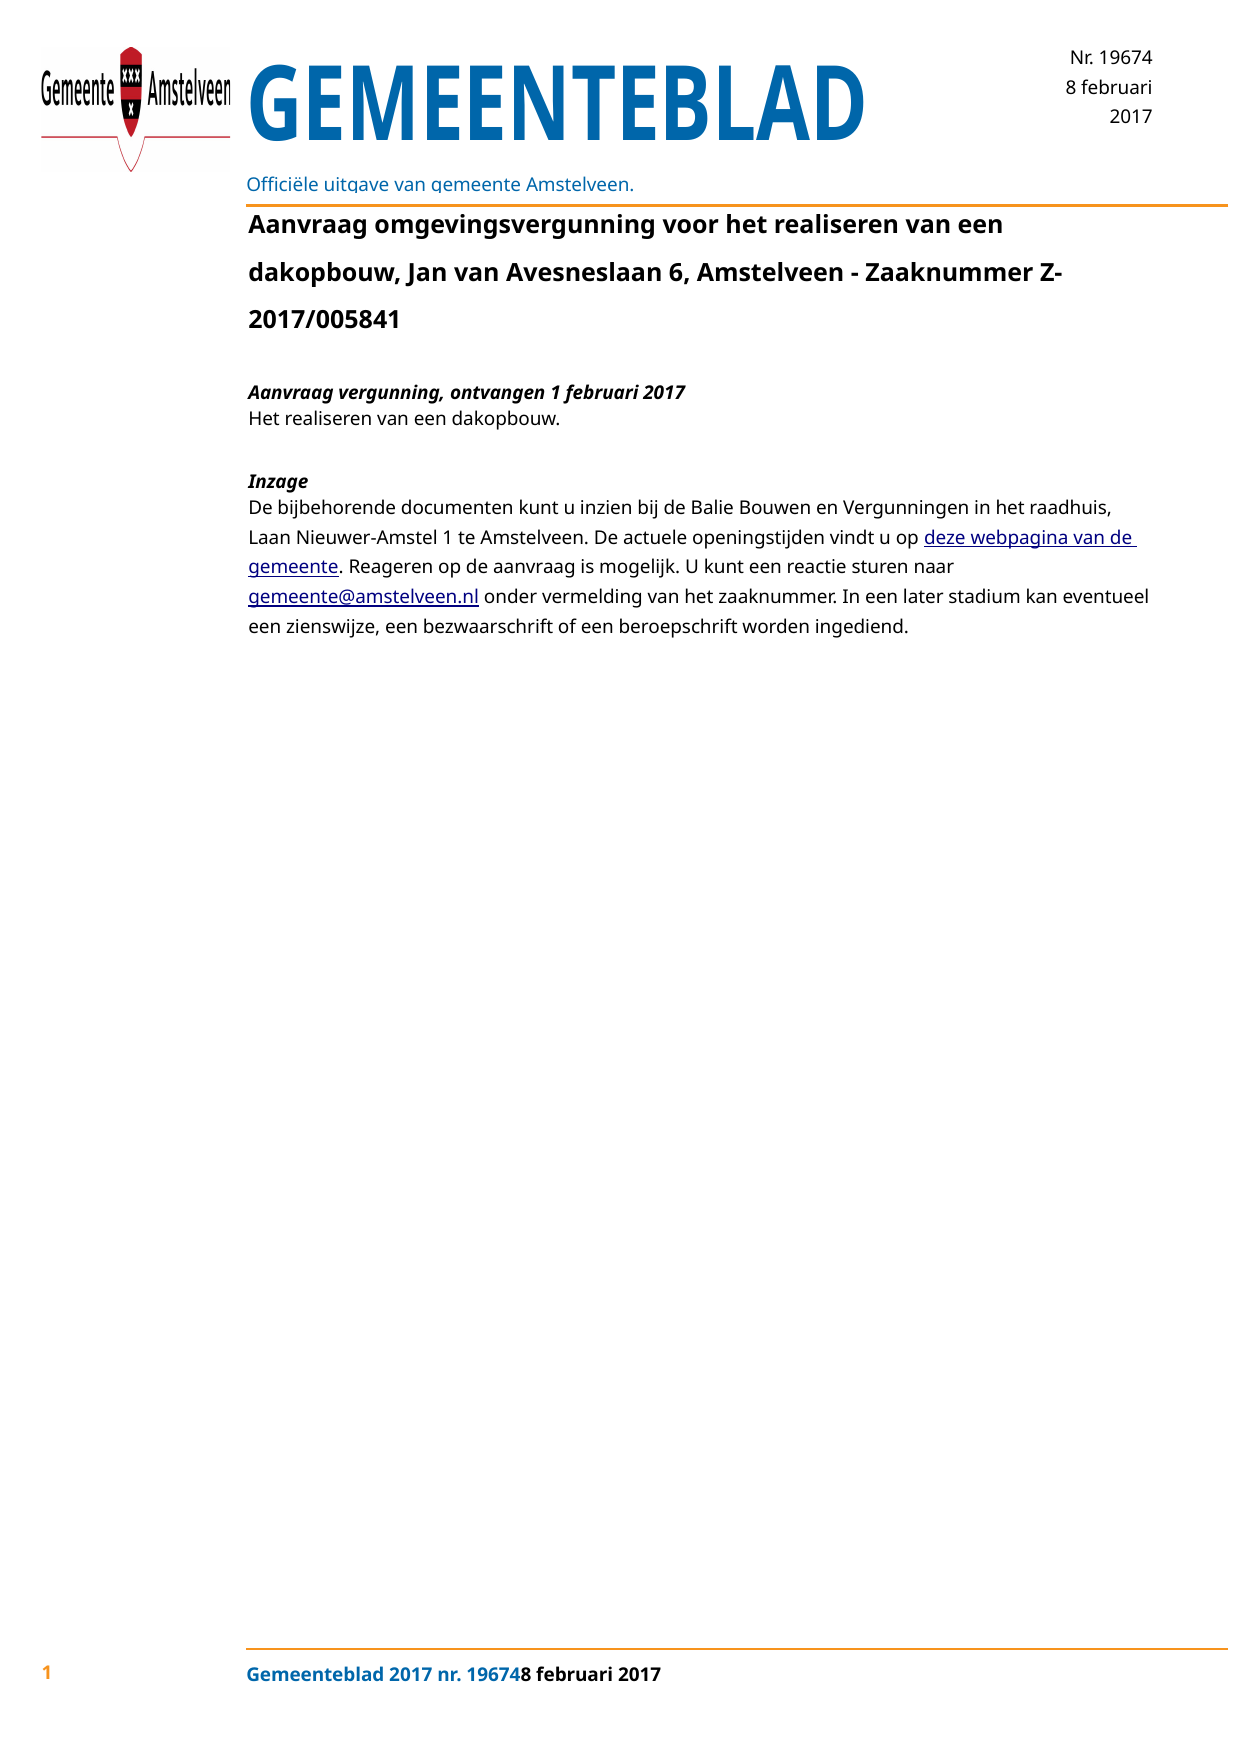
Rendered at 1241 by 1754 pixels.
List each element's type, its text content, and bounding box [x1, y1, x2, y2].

text De bijbehorende documenten kunt u inzien bij de Balie Bouwen en Vergunningen in het raadhuis, Laan Nieuwer-Amstel 1 te Amstelveen. De actuele openingstijden vindt u op deze webpagina van de gemeente. Reageren op de aanvraag is mogelijk. U kunt een reactie sturen naar gemeente@amstelveen.nl onder vermelding van het zaaknummer. In een later stadium kan eventueel een zienswijze, een bezwaarschrift of een beroepschrift worden ingediend. [248, 494, 1152, 638]
picture [41, 47, 231, 172]
text Inzage [248, 469, 1152, 494]
text Aanvraag vergunning, ontvangen 1 februari 2017 [248, 379, 1152, 405]
text Aanvraag omgevingsvergunning voor het realiseren van een dakopbouw, Jan van Avesneslaan 6, Amstelveen - Zaaknummer Z-2017/005841 [248, 207, 1152, 336]
text Het realiseren van een dakopbouw. [248, 405, 1152, 431]
